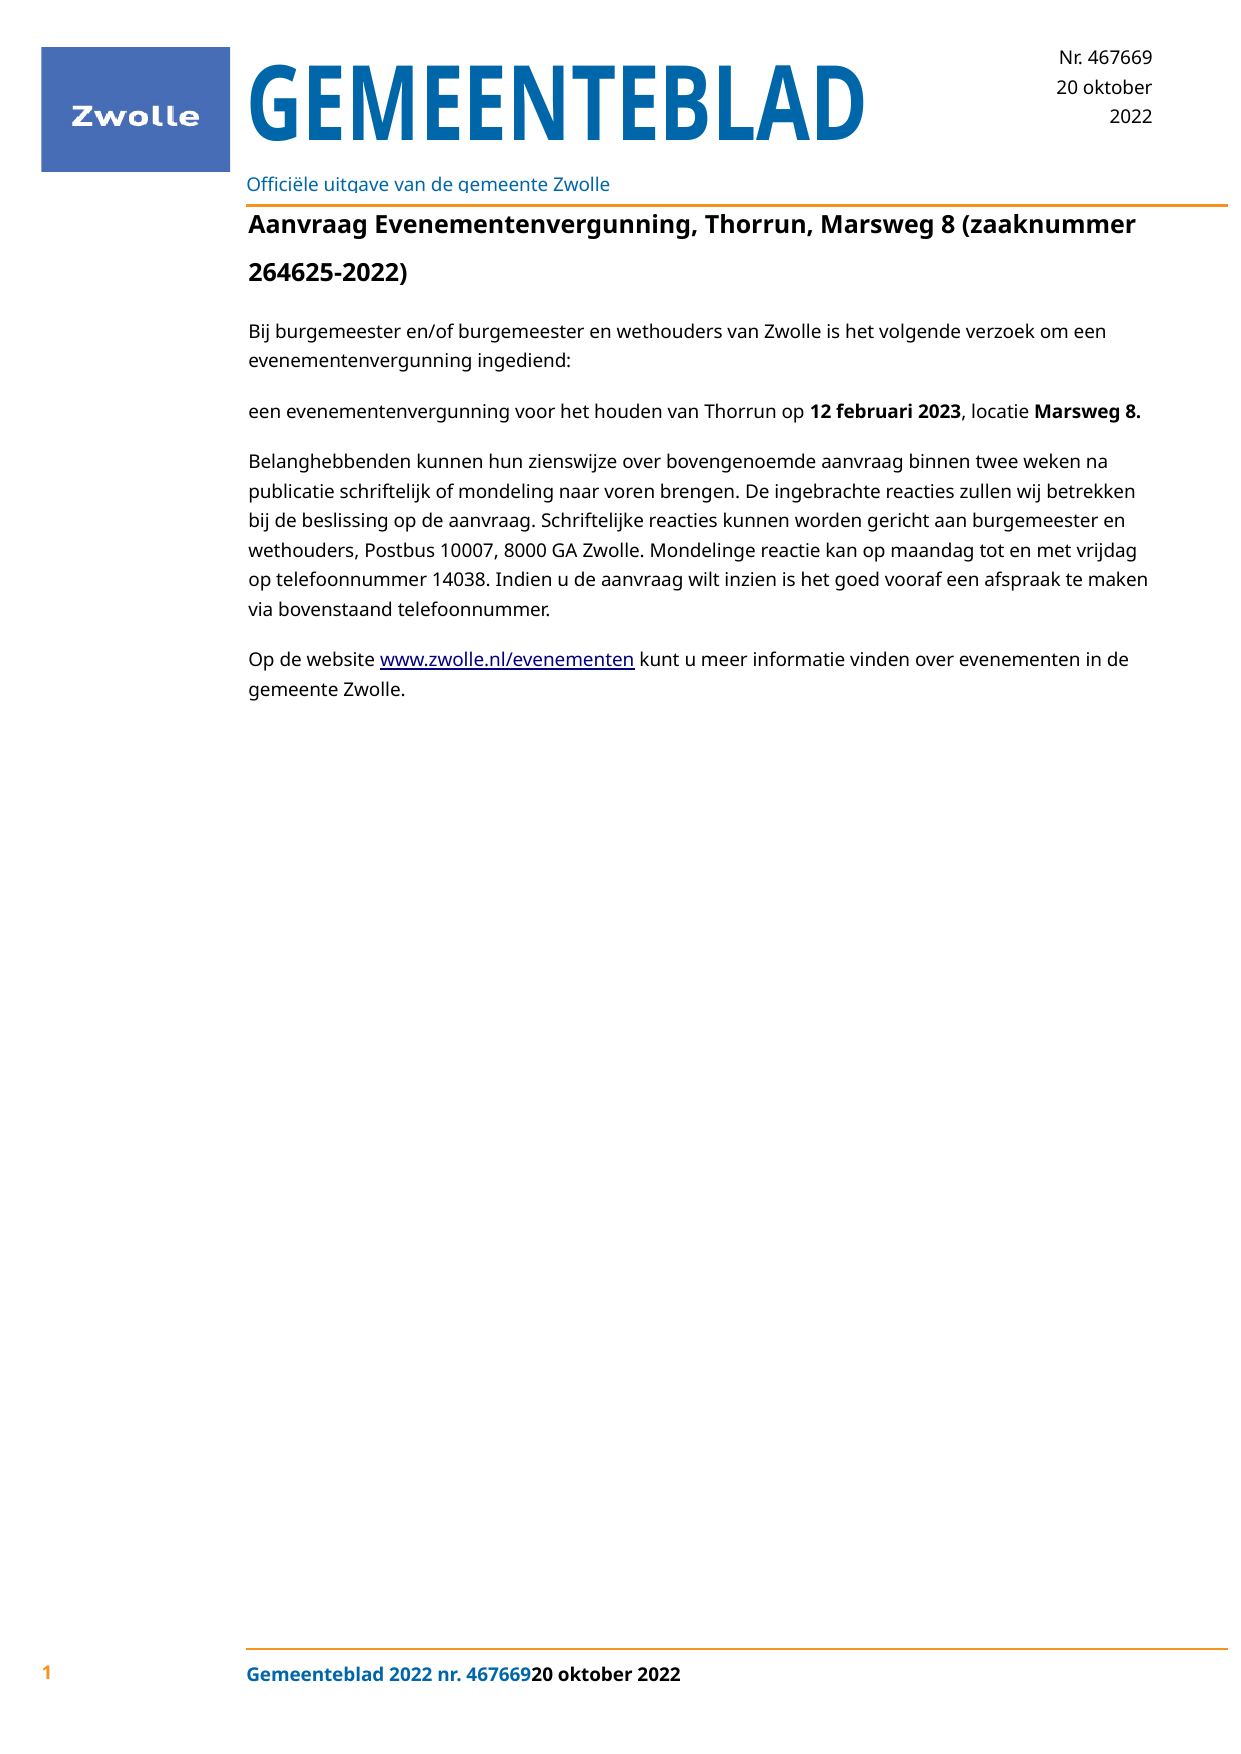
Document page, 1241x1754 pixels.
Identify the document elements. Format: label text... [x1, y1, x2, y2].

text Belanghebbenden kunnen hun zienswijze over bovengenoemde aanvraag binnen twee weken na publicatie schriftelijk of mondeling naar voren brengen. De ingebrachte reacties zullen wij betrekken bij de beslissing op de aanvraag. Schriftelijke reacties kunnen worden gericht aan burgemeester en wethouders, Postbus 10007, 8000 GA Zwolle. Mondelinge reactie kan op maandag tot en met vrijdag op telefoonnummer 14038. Indien u de aanvraag wilt inzien is het goed vooraf een afspraak te maken via bovenstaand telefoonnummer. [248, 448, 1152, 622]
text Op de website www.zwolle.nl/evenementen kunt u meer informatie vinden over evenementen in de gemeente Zwolle. [248, 647, 1152, 702]
picture [41, 47, 231, 172]
text een evenementenvergunning voor het houden van Thorrun op 12 februari 2023, locatie Marsweg 8. [248, 398, 1152, 424]
text Aanvraag Evenementenvergunning, Thorrun, Marsweg 8 (zaaknummer 264625-2022) [248, 207, 1152, 288]
text Bij burgemeester en/of burgemeester en wethouders van Zwolle is het volgende verzoek om een evenementenvergunning ingediend: [248, 318, 1152, 373]
